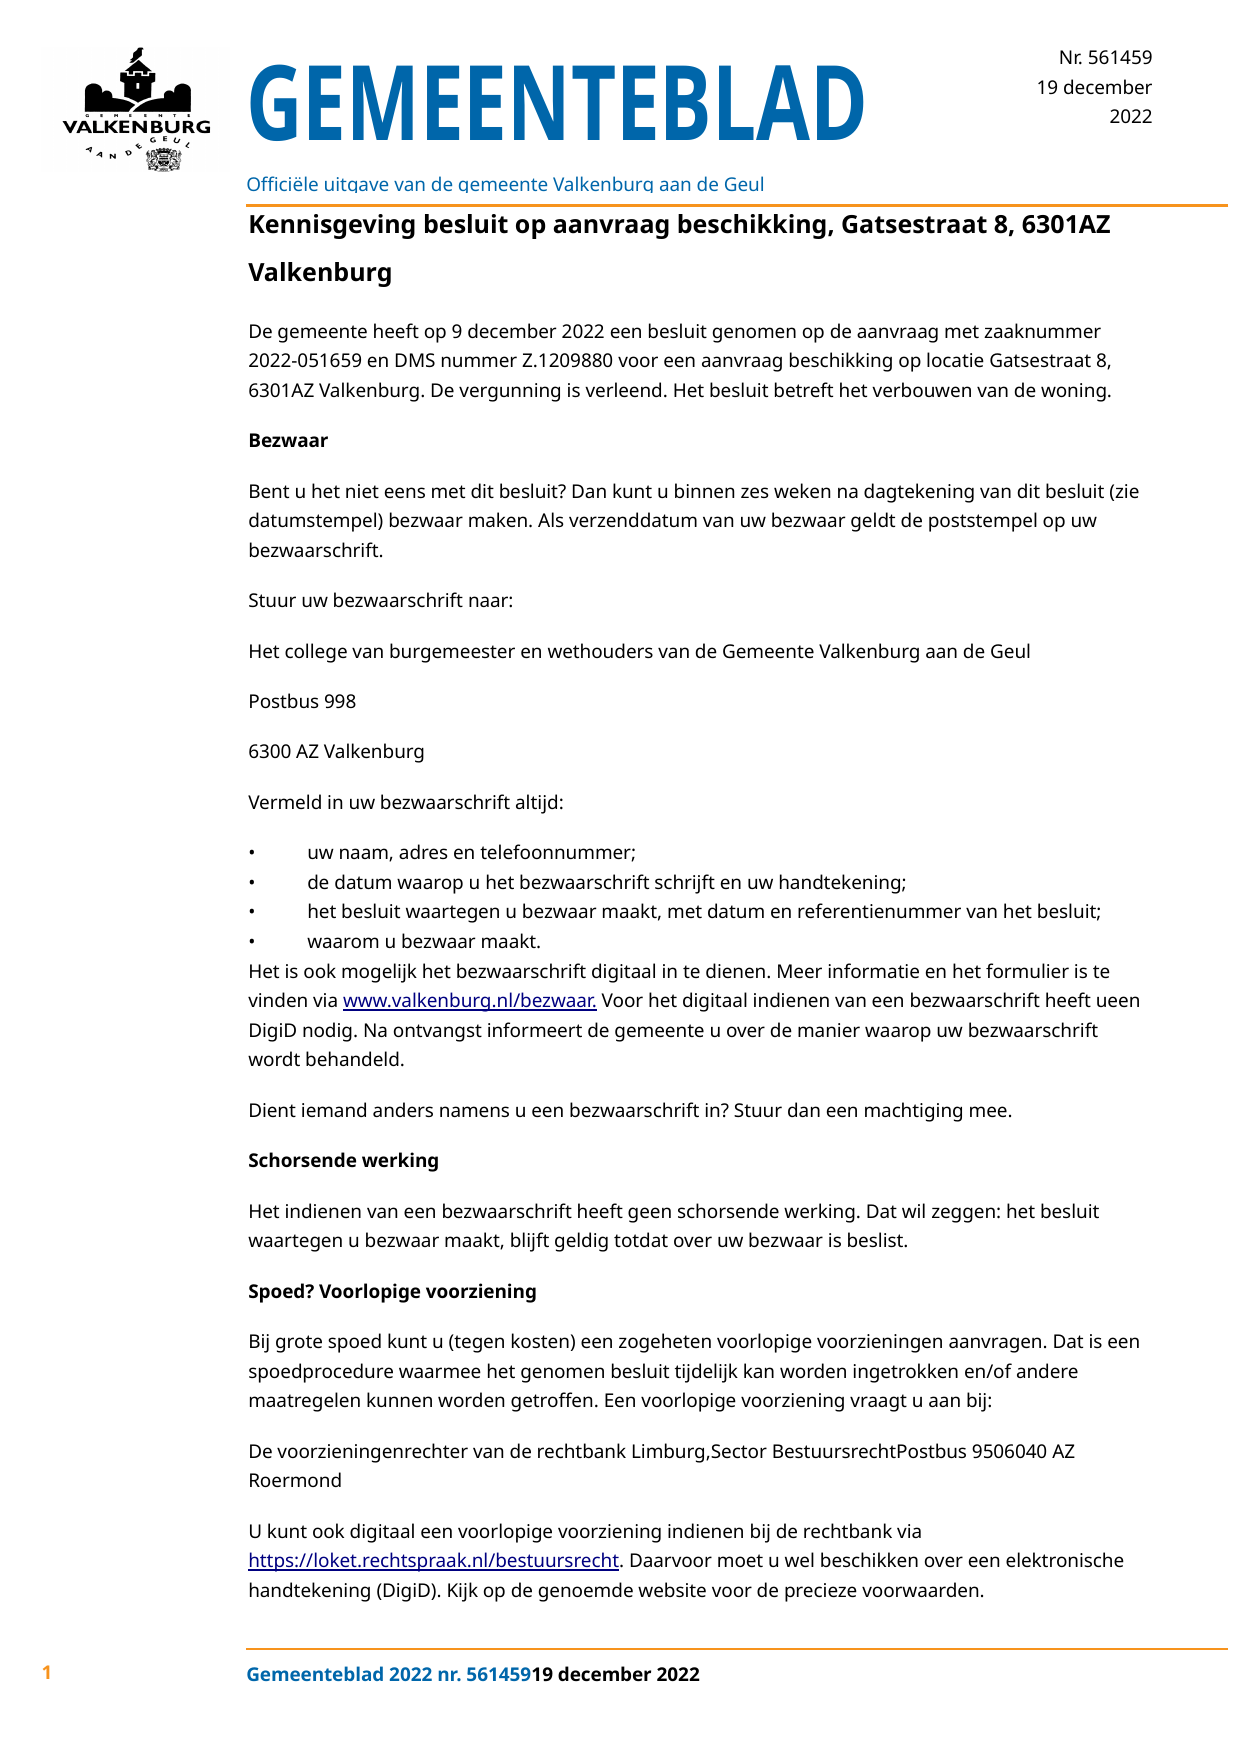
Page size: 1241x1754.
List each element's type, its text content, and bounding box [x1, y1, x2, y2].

text Dient iemand anders namens u een bezwaarschrift in? Stuur dan een machtiging mee. [248, 1097, 1152, 1123]
text Het indienen van een bezwaarschrift heeft geen schorsende werking. Dat wil zeggen: het besluit waartegen u bezwaar maakt, blijft geldig totdat over uw bezwaar is beslist. [248, 1198, 1152, 1253]
text Schorsende werking [248, 1147, 1152, 1173]
text U kunt ook digitaal een voorlopige voorziening indienen bij de rechtbank via https://loket.rechtspraak.nl/bestuursrecht. Daarvoor moet u wel beschikken over een elektronische handtekening (DigiD). Kijk op de genoemde website voor de precieze voorwaarden. [248, 1518, 1152, 1603]
text De voorzieningenrechter van de rechtbank Limburg,Sector BestuursrechtPostbus 9506040 AZ Roermond [248, 1438, 1152, 1493]
list de datum waarop u het bezwaarschrift schrijft en uw handtekening; [248, 869, 1152, 895]
text Het college van burgemeester en wethouders van de Gemeente Valkenburg aan de Geul [248, 638, 1152, 664]
text Het is ook mogelijk het bezwaarschrift digitaal in te dienen. Meer informatie en het formulier is te vinden via www.valkenburg.nl/bezwaar. Voor het digitaal indienen van een bezwaarschrift heeft ueen DigiD nodig. Na ontvangst informeert de gemeente u over de manier waarop uw bezwaarschrift wordt behandeld. [248, 958, 1152, 1072]
text Kennisgeving besluit op aanvraag beschikking, Gatsestraat 8, 6301AZ Valkenburg [248, 207, 1152, 288]
picture [41, 47, 231, 172]
text Stuur uw bezwaarschrift naar: [248, 587, 1152, 613]
list het besluit waartegen u bezwaar maakt, met datum en referentienummer van het besluit; [248, 899, 1152, 924]
list uw naam, adres en telefoonnummer; [248, 839, 1152, 865]
text Postbus 998 [248, 688, 1152, 714]
text Bezwaar [248, 427, 1152, 453]
text Bent u het niet eens met dit besluit? Dan kunt u binnen zes weken na dagtekening van dit besluit (zie datumstempel) bezwaar maken. Als verzenddatum van uw bezwaar geldt de poststempel op uw bezwaarschrift. [248, 478, 1152, 563]
text De gemeente heeft op 9 december 2022 een besluit genomen op de aanvraag met zaaknummer 2022-051659 en DMS nummer Z.1209880 voor een aanvraag beschikking op locatie Gatsestraat 8, 6301AZ Valkenburg. De vergunning is verleend. Het besluit betreft het verbouwen van de woning. [248, 318, 1152, 403]
list waarom u bezwaar maakt. [248, 928, 1152, 954]
text Vermeld in uw bezwaarschrift altijd: [248, 789, 1152, 815]
text Spoed? Voorlopige voorziening [248, 1278, 1152, 1304]
text Bij grote spoed kunt u (tegen kosten) een zogeheten voorlopige voorzieningen aanvragen. Dat is een spoedprocedure waarmee het genomen besluit tijdelijk kan worden ingetrokken en/of andere maatregelen kunnen worden getroffen. Een voorlopige voorziening vraagt u aan bij: [248, 1328, 1152, 1413]
text 6300 AZ Valkenburg [248, 739, 1152, 764]
